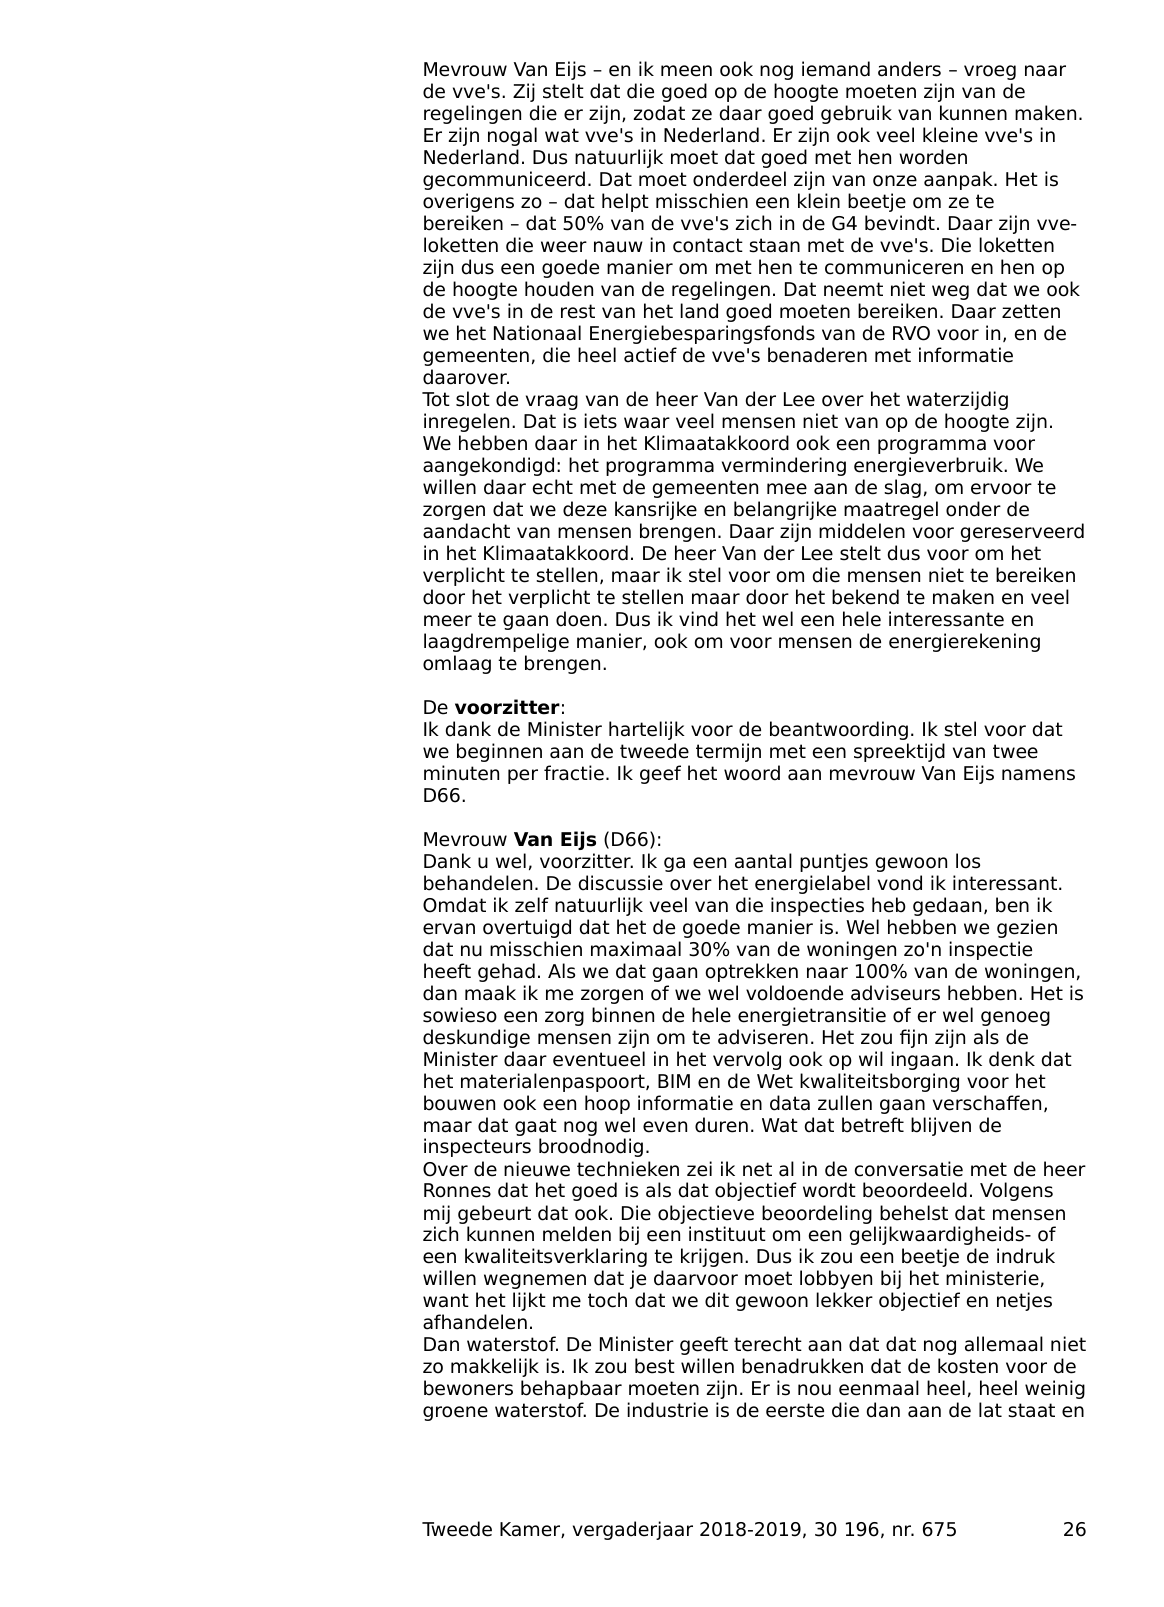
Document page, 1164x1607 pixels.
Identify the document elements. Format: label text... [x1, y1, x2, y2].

text Tot slot de vraag van de heer Van der Lee over het waterzijdig inregelen. Dat is iets waar veel mensen niet van op de hoogte zijn. We hebben daar in het Klimaatakkoord ook een programma voor aangekondigd: het programma vermindering energieverbruik. We willen daar echt met de gemeenten mee aan de slag, om ervoor te zorgen dat we deze kansrijke en belangrijke maatregel onder de aandacht van mensen brengen. Daar zijn middelen voor gereserveerd in het Klimaatakkoord. De heer Van der Lee stelt dus voor om het verplicht te stellen, maar ik stel voor om die mensen niet te bereiken door het verplicht te stellen maar door het bekend te maken en veel meer te gaan doen. Dus ik vind het wel een hele interessante en laagdrempelige manier, ook om voor mensen de energierekening omlaag te brengen. [422, 389, 1087, 674]
text Mevrouw Van Eijs – en ik meen ook nog iemand anders – vroeg naar de vve's. Zij stelt dat die goed op de hoogte moeten zijn van de regelingen die er zijn, zodat ze daar goed gebruik van kunnen maken. Er zijn nogal wat vve's in Nederland. Er zijn ook veel kleine vve's in Nederland. Dus natuurlijk moet dat goed met hen worden gecommuniceerd. Dat moet onderdeel zijn van onze aanpak. Het is overigens zo – dat helpt misschien een klein beetje om ze te bereiken – dat 50% van de vve's zich in de G4 bevindt. Daar zijn vve-loketten die weer nauw in contact staan met de vve's. Die loketten zijn dus een goede manier om met hen te communiceren en hen op de hoogte houden van de regelingen. Dat neemt niet weg dat we ook de vve's in de rest van het land goed moeten bereiken. Daar zetten we het Nationaal Energiebesparingsfonds van de RVO voor in, en de gemeenten, die heel actief de vve's benaderen met informatie daarover. [422, 59, 1087, 389]
text Ik dank de Minister hartelijk voor de beantwoording. Ik stel voor dat we beginnen aan de tweede termijn met een spreektijd van twee minuten per fractie. Ik geef het woord aan mevrouw Van Eijs namens D66. [422, 719, 1087, 807]
text Dank u wel, voorzitter. Ik ga een aantal puntjes gewoon los behandelen. De discussie over het energielabel vond ik interessant. Omdat ik zelf natuurlijk veel van die inspecties heb gedaan, ben ik ervan overtuigd dat het de goede manier is. Wel hebben we gezien dat nu misschien maximaal 30% van de woningen zo'n inspectie heeft gehad. Als we dat gaan optrekken naar 100% van de woningen, dan maak ik me zorgen of we wel voldoende adviseurs hebben. Het is sowieso een zorg binnen de hele energietransitie of er wel genoeg deskundige mensen zijn om te adviseren. Het zou fijn zijn als de Minister daar eventueel in het vervolg ook op wil ingaan. Ik denk dat het materialenpaspoort, BIM en de Wet kwaliteitsborging voor het bouwen ook een hoop informatie en data zullen gaan verschaffen, maar dat gaat nog wel even duren. Wat dat betreft blijven de inspecteurs broodnodig. [422, 851, 1087, 1158]
text Dan waterstof. De Minister geeft terecht aan dat dat nog allemaal niet zo makkelijk is. Ik zou best willen benadrukken dat de kosten voor de bewoners behapbaar moeten zijn. Er is nou eenmaal heel, heel weinig groene waterstof. De industrie is de eerste die dan aan de lat staat en [422, 1334, 1087, 1422]
text De voorzitter: [422, 697, 1087, 719]
text Over de nieuwe technieken zei ik net al in de conversatie met de heer Ronnes dat het goed is als dat objectief wordt beoordeeld. Volgens mij gebeurt dat ook. Die objectieve beoordeling behelst dat mensen zich kunnen melden bij een instituut om een gelijkwaardigheids- of een kwaliteitsverklaring te krijgen. Dus ik zou een beetje de indruk willen wegnemen dat je daarvoor moet lobbyen bij het ministerie, want het lijkt me toch dat we dit gewoon lekker objectief en netjes afhandelen. [422, 1158, 1087, 1334]
text Mevrouw Van Eijs (D66): [422, 829, 1087, 851]
